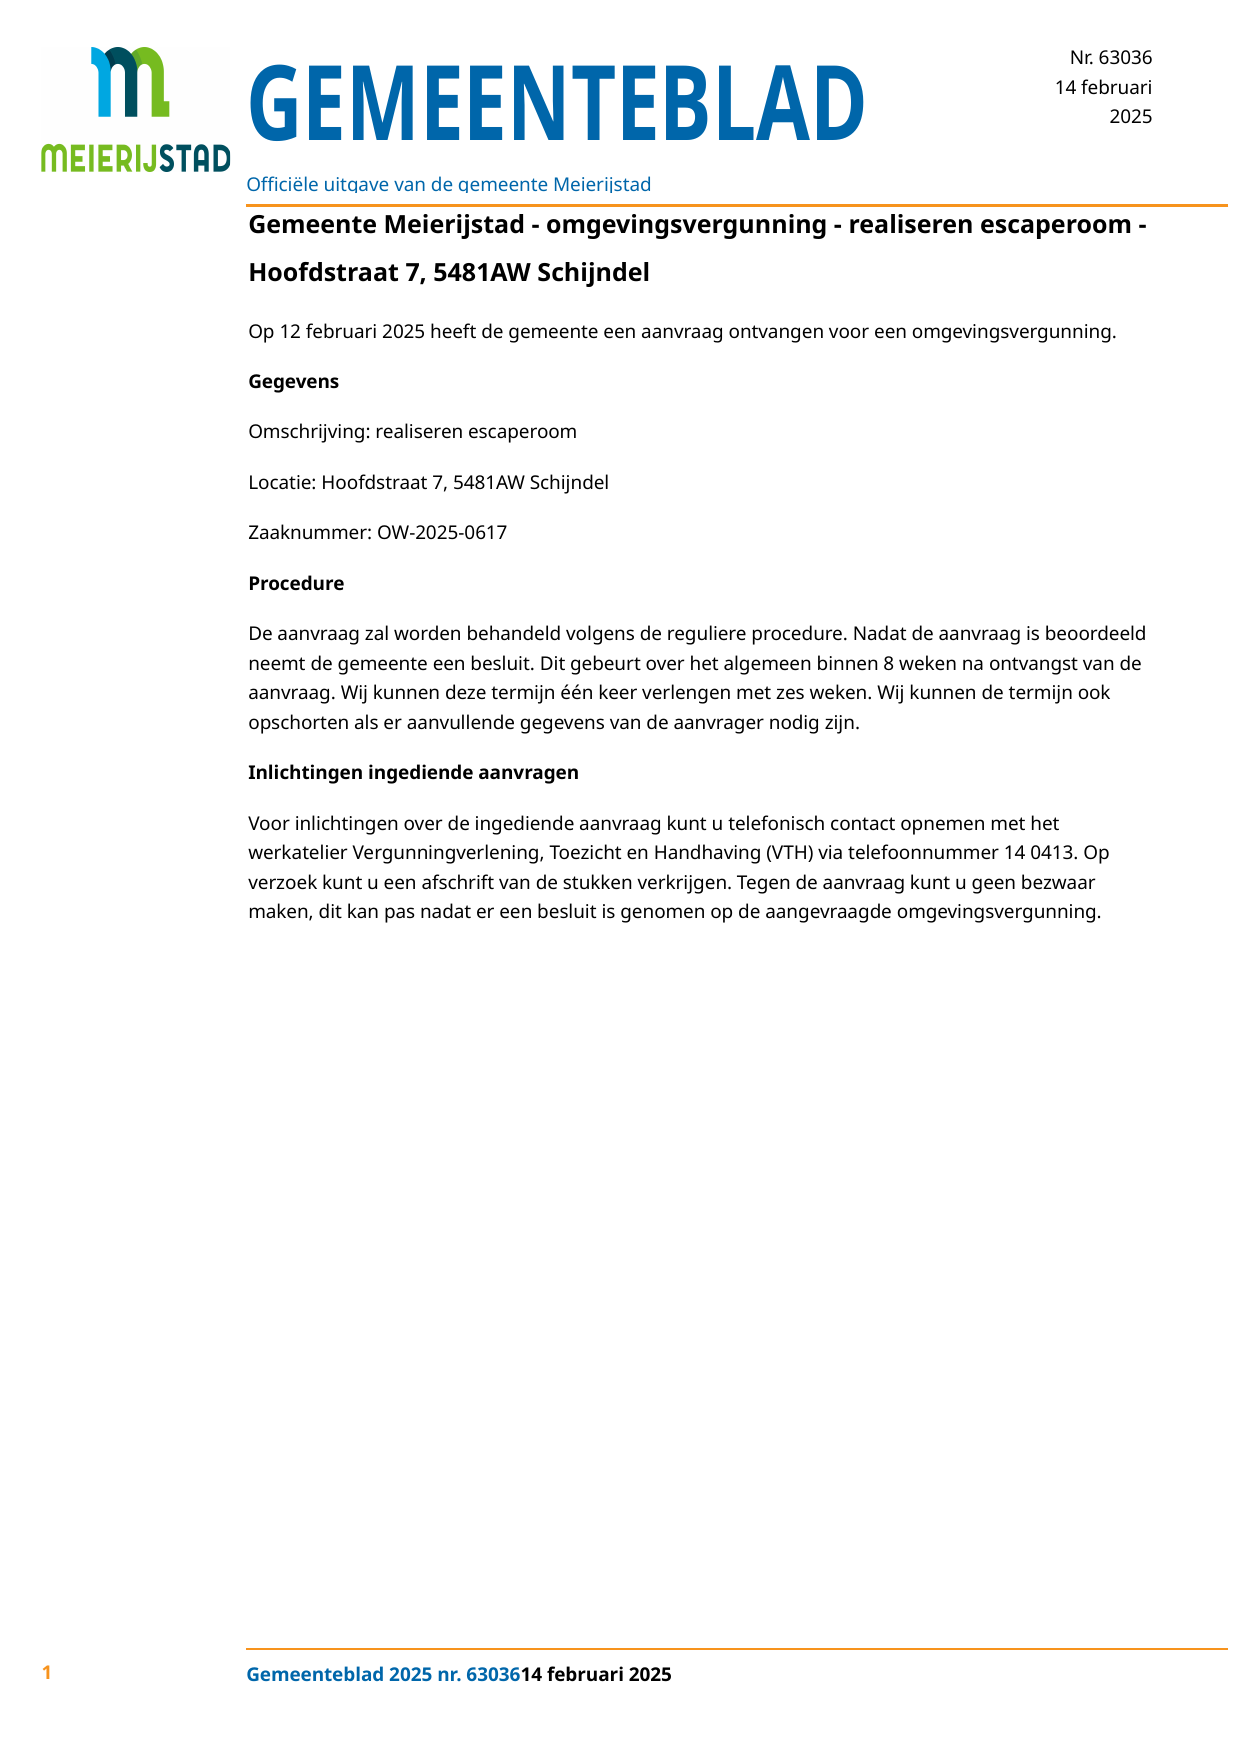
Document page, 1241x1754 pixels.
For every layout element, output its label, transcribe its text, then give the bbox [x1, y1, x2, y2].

text Op 12 februari 2025 heeft de gemeente een aanvraag ontvangen voor een omgevingsvergunning. [248, 318, 1152, 344]
text Procedure [248, 570, 1152, 596]
text Zaaknummer: OW-2025-0617 [248, 519, 1152, 545]
text Omschrijving: realiseren escaperoom [248, 419, 1152, 444]
text Gemeente Meierijstad - omgevingsvergunning - realiseren escaperoom - Hoofdstraat 7, 5481AW Schijndel [248, 207, 1152, 288]
text Gegevens [248, 368, 1152, 394]
text Inlichtingen ingediende aanvragen [248, 759, 1152, 785]
text De aanvraag zal worden behandeld volgens de reguliere procedure. Nadat de aanvraag is beoordeeld neemt de gemeente een besluit. Dit gebeurt over het algemeen binnen 8 weken na ontvangst van de aanvraag. Wij kunnen deze termijn één keer verlengen met zes weken. Wij kunnen de termijn ook opschorten als er aanvullende gegevens van de aanvrager nodig zijn. [248, 620, 1152, 735]
text Voor inlichtingen over de ingediende aanvraag kunt u telefonisch contact opnemen met het werkatelier Vergunningverlening, Toezicht en Handhaving (VTH) via telefoonnummer 14 0413. Op verzoek kunt u een afschrift van de stukken verkrijgen. Tegen de aanvraag kunt u geen bezwaar maken, dit kan pas nadat er een besluit is genomen op de aangevraagde omgevingsvergunning. [248, 810, 1152, 924]
text Locatie: Hoofdstraat 7, 5481AW Schijndel [248, 469, 1152, 495]
picture [41, 47, 231, 172]
